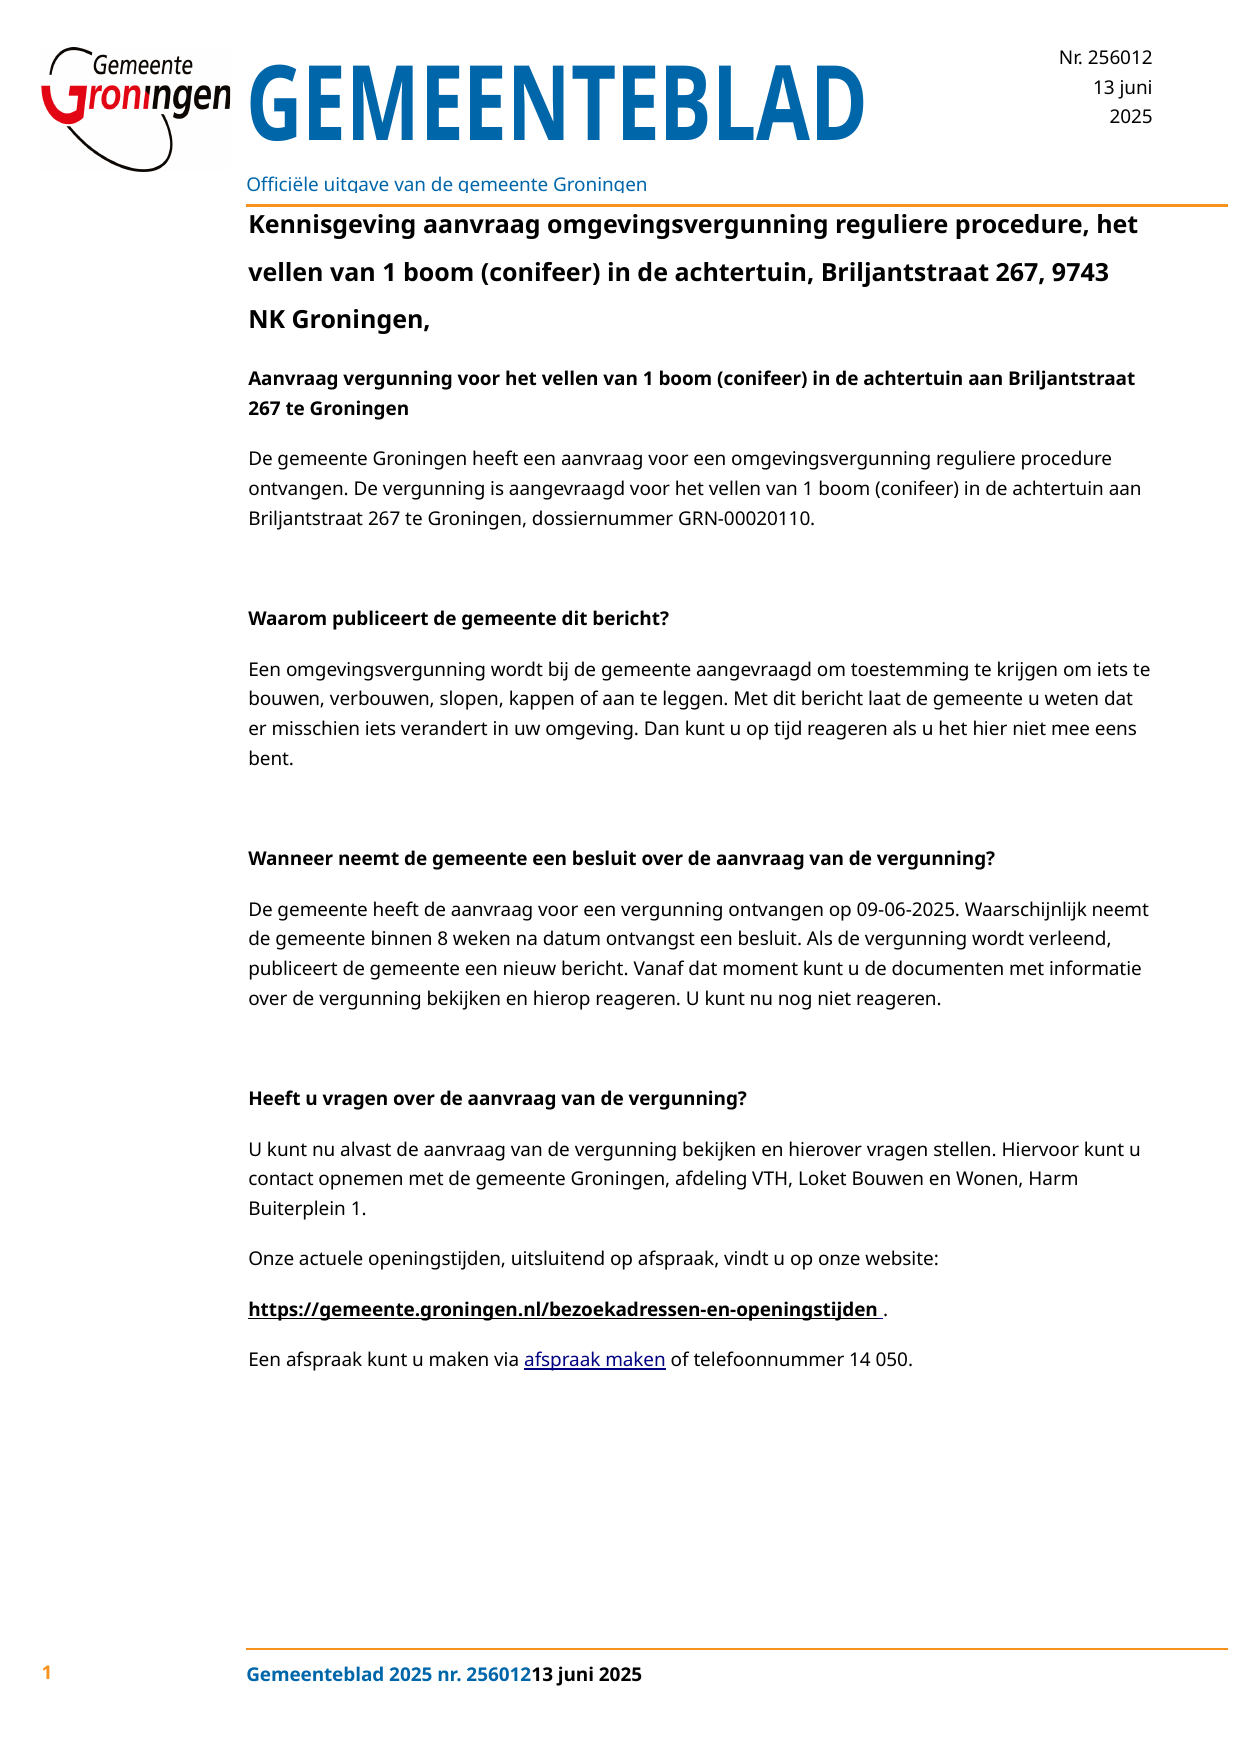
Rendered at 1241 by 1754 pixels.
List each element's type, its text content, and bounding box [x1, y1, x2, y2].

text Aanvraag vergunning voor het vellen van 1 boom (conifeer) in de achtertuin aan Briljantstraat 267 te Groningen [248, 366, 1152, 421]
picture [41, 47, 231, 172]
text https://gemeente.groningen.nl/bezoekadressen-en-openingstijden . [248, 1296, 1152, 1322]
text Een afspraak kunt u maken via afspraak maken of telefoonnummer 14 050. [248, 1346, 1152, 1372]
text Kennisgeving aanvraag omgevingsvergunning reguliere procedure, het vellen van 1 boom (conifeer) in de achtertuin, Briljantstraat 267, 9743 NK Groningen, [248, 207, 1152, 336]
text Waarom publiceert de gemeente dit bericht? [248, 606, 1152, 631]
text Wanneer neemt de gemeente een besluit over de aanvraag van de vergunning? [248, 846, 1152, 871]
text De gemeente Groningen heeft een aanvraag voor een omgevingsvergunning reguliere procedure ontvangen. De vergunning is aangevraagd voor het vellen van 1 boom (conifeer) in de achtertuin aan Briljantstraat 267 te Groningen, dossiernummer GRN-00020110. [248, 446, 1152, 530]
text Onze actuele openingstijden, uitsluitend op afspraak, vindt u op onze website: [248, 1246, 1152, 1271]
text U kunt nu alvast de aanvraag van de vergunning bekijken en hierover vragen stellen. Hiervoor kunt u contact opnemen met de gemeente Groningen, afdeling VTH, Loket Bouwen en Wonen, Harm Buiterplein 1. [248, 1136, 1152, 1221]
text Een omgevingsvergunning wordt bij de gemeente aangevraagd om toestemming te krijgen om iets te bouwen, verbouwen, slopen, kappen of aan te leggen. Met dit bericht laat de gemeente u weten dat er misschien iets verandert in uw omgeving. Dan kunt u op tijd reageren als u het hier niet mee eens bent. [248, 656, 1152, 770]
text De gemeente heeft de aanvraag voor een vergunning ontvangen op 09-06-2025. Waarschijnlijk neemt de gemeente binnen 8 weken na datum ontvangst een besluit. Als de vergunning wordt verleend, publiceert de gemeente een nieuw bericht. Vanaf dat moment kunt u de documenten met informatie over de vergunning bekijken en hierop reageren. U kunt nu nog niet reageren. [248, 896, 1152, 1010]
text Heeft u vragen over de aanvraag van de vergunning? [248, 1086, 1152, 1111]
